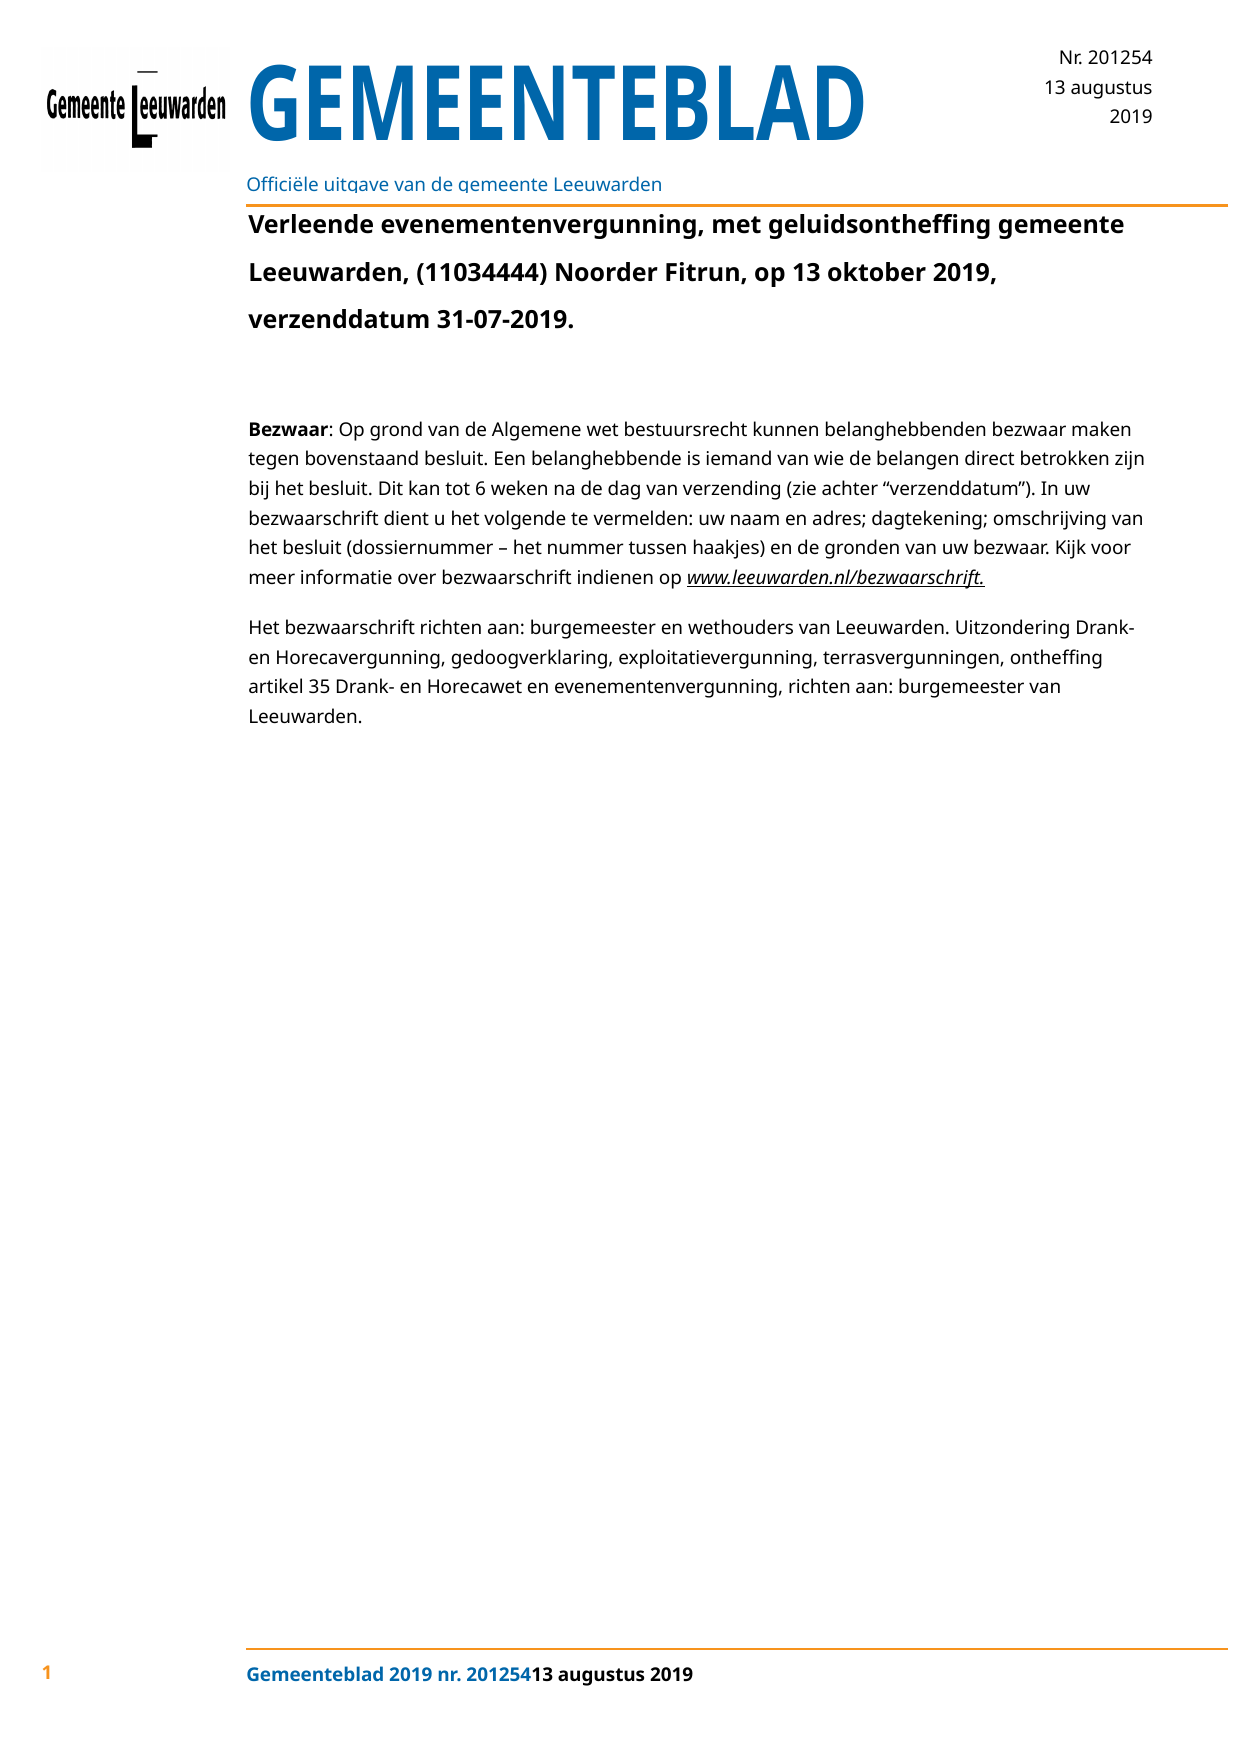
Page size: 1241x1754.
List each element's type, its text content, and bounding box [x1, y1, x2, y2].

text Bezwaar: Op grond van de Algemene wet bestuursrecht kunnen belanghebbenden bezwaar maken tegen bovenstaand besluit. Een belanghebbende is iemand van wie de belangen direct betrokken zijn bij het besluit. Dit kan tot 6 weken na de dag van verzending (zie achter “verzenddatum”). In uw bezwaarschrift dient u het volgende te vermelden: uw naam en adres; dagtekening; omschrijving van het besluit (dossiernummer – het nummer tussen haakjes) en de gronden van uw bezwaar. Kijk voor meer informatie over bezwaarschrift indienen op www.leeuwarden.nl/bezwaarschrift. [248, 416, 1152, 589]
text Verleende evenementenvergunning, met geluidsontheffing gemeente Leeuwarden, (11034444) Noorder Fitrun, op 13 oktober 2019, verzenddatum 31-07-2019. [248, 207, 1152, 336]
text Het bezwaarschrift richten aan: burgemeester en wethouders van Leeuwarden. Uitzondering Drank- en Horecavergunning, gedoogverklaring, exploitatievergunning, terrasvergunningen, ontheffing artikel 35 Drank- en Horecawet en evenementenvergunning, richten aan: burgemeester van Leeuwarden. [248, 614, 1152, 729]
picture [41, 47, 231, 172]
